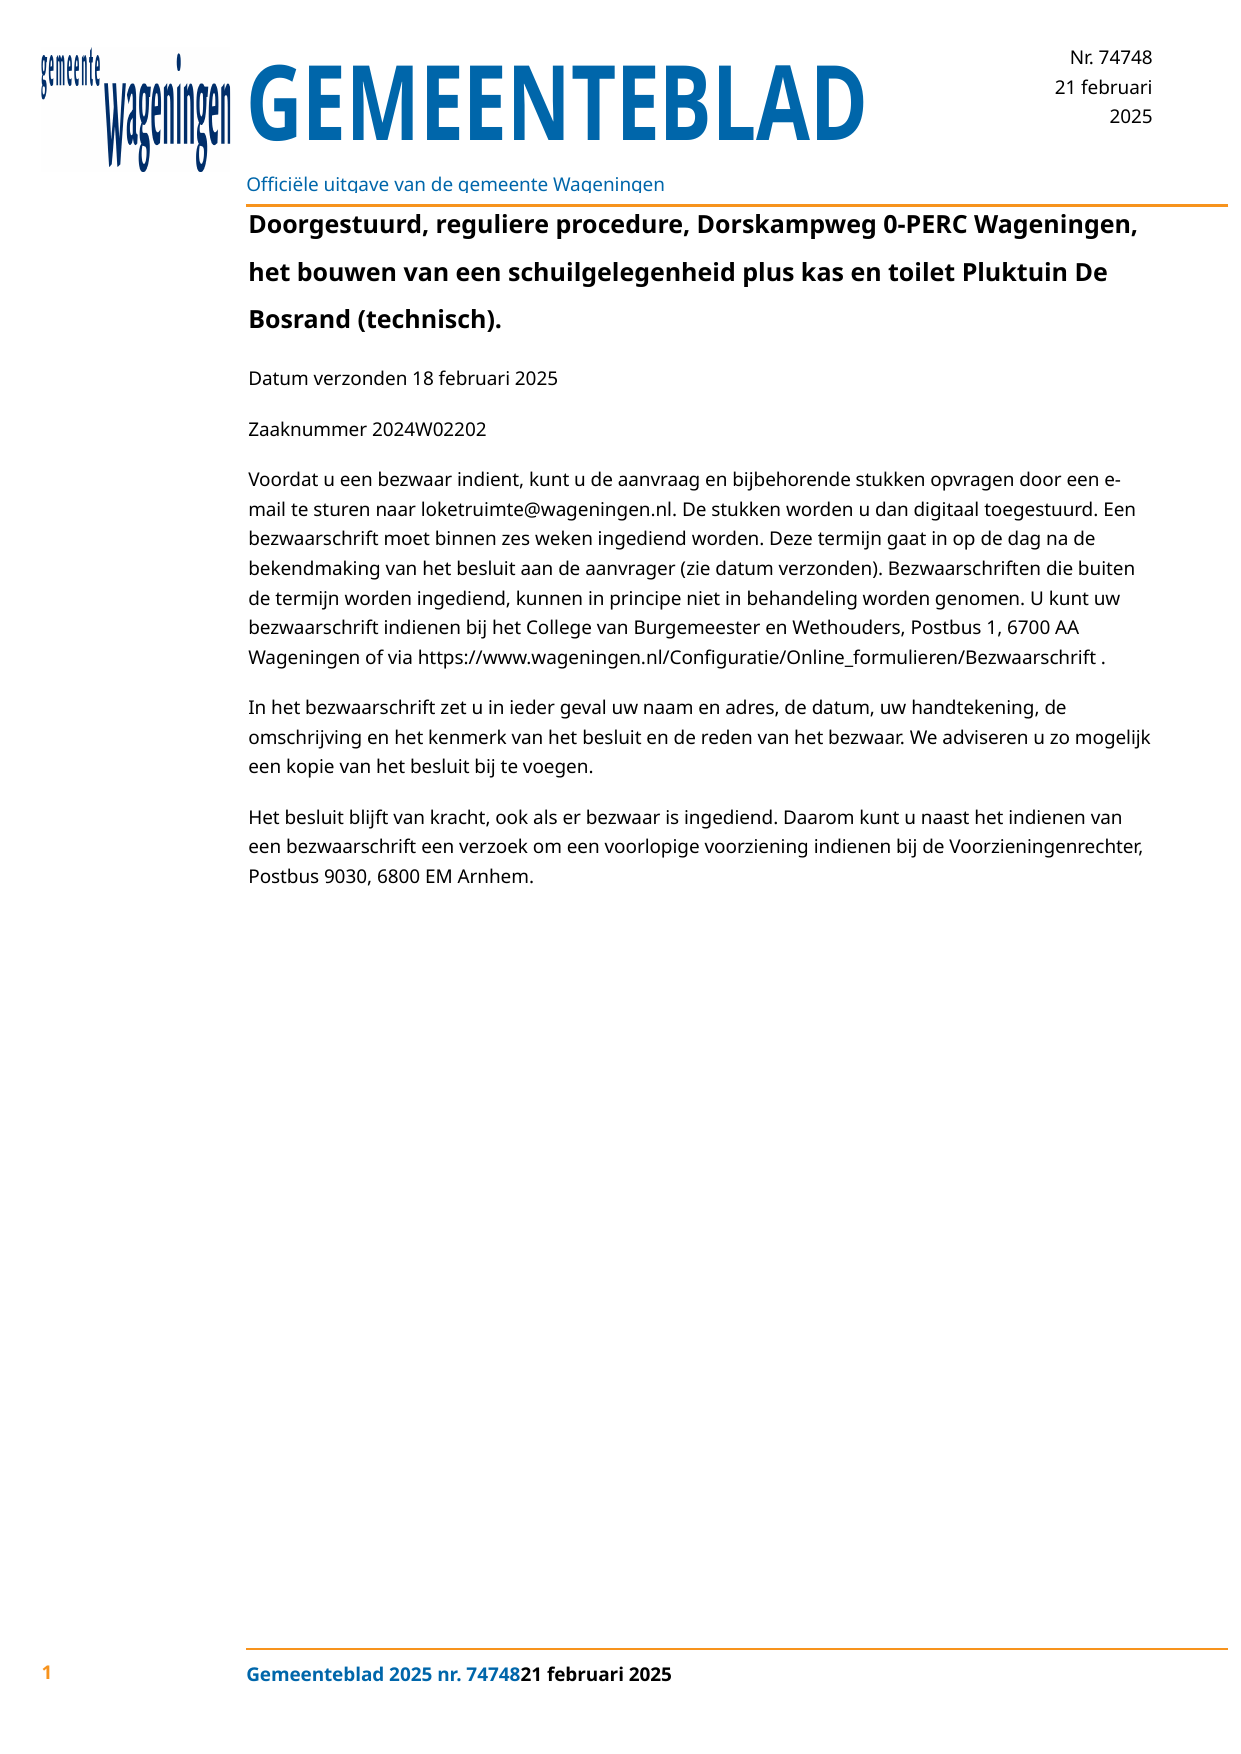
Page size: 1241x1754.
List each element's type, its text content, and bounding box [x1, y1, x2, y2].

text Zaaknummer 2024W02202 [248, 416, 1152, 442]
text Het besluit blijft van kracht, ook als er bezwaar is ingediend. Daarom kunt u naast het indienen van een bezwaarschrift een verzoek om een voorlopige voorziening indienen bij de Voorzieningenrechter, Postbus 9030, 6800 EM Arnhem. [248, 804, 1152, 889]
text Datum verzonden 18 februari 2025 [248, 366, 1152, 391]
text In het bezwaarschrift zet u in ieder geval uw naam en adres, de datum, uw handtekening, de omschrijving en het kenmerk van het besluit en de reden van het bezwaar. We adviseren u zo mogelijk een kopie van het besluit bij te voegen. [248, 694, 1152, 779]
picture [41, 47, 231, 172]
text Voordat u een bezwaar indient, kunt u de aanvraag en bijbehorende stukken opvragen door een e-mail te sturen naar loketruimte@wageningen.nl. De stukken worden u dan digitaal toegestuurd. Een bezwaarschrift moet binnen zes weken ingediend worden. Deze termijn gaat in op de dag na de bekendmaking van het besluit aan de aanvrager (zie datum verzonden). Bezwaarschriften die buiten de termijn worden ingediend, kunnen in principe niet in behandeling worden genomen. U kunt uw bezwaarschrift indienen bij het College van Burgemeester en Wethouders, Postbus 1, 6700 AA Wageningen of via https://www.wageningen.nl/Configuratie/Online_formulieren/Bezwaarschrift . [248, 466, 1152, 669]
text Doorgestuurd, reguliere procedure, Dorskampweg 0-PERC Wageningen, het bouwen van een schuilgelegenheid plus kas en toilet Pluktuin De Bosrand (technisch). [248, 207, 1152, 336]
